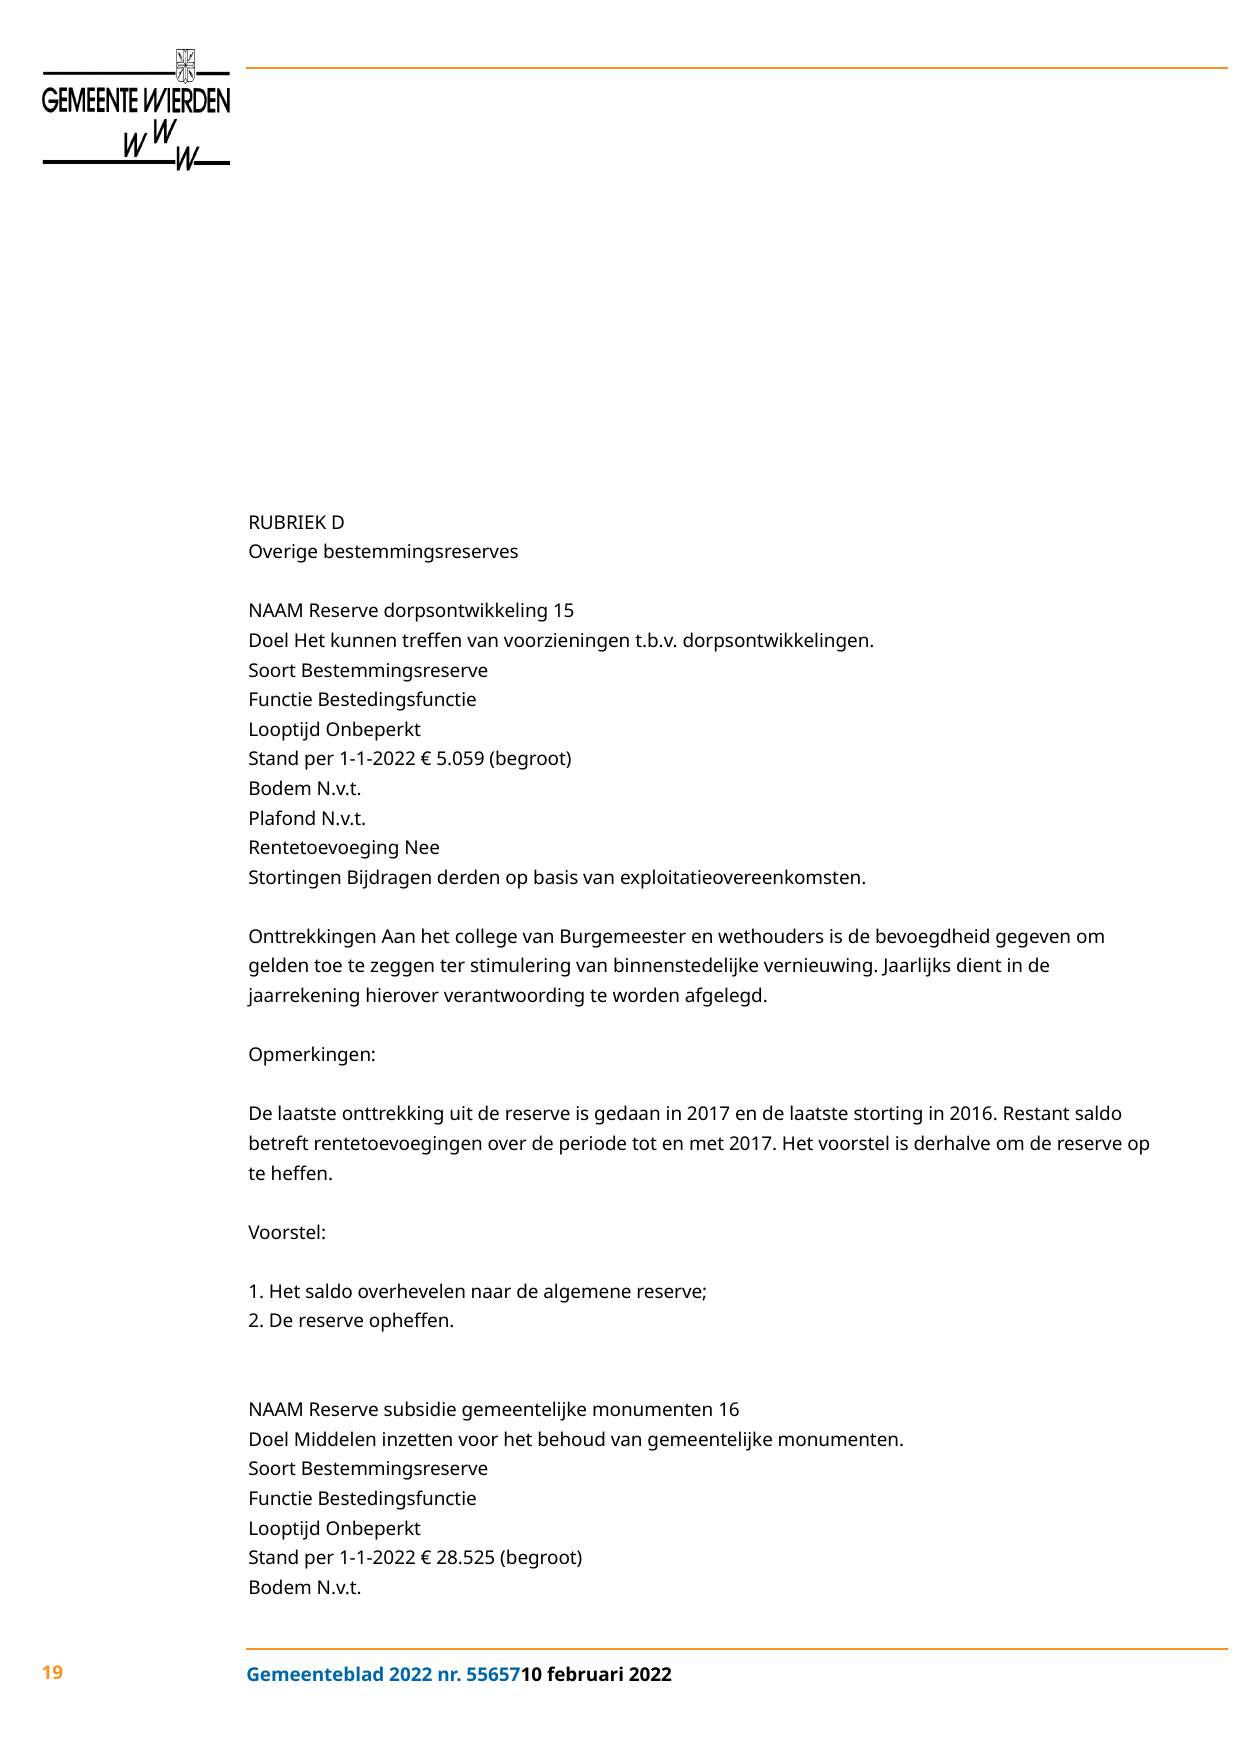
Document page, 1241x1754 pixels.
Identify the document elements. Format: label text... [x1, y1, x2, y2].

text RUBRIEK D [248, 509, 1152, 535]
text NAAM Reserve subsidie gemeentelijke monumenten 16 [248, 1396, 1152, 1422]
text Voorstel: [248, 1219, 1152, 1245]
text Onttrekkingen Aan het college van Burgemeester en wethouders is de bevoegdheid gegeven om gelden toe te zeggen ter stimulering van binnenstedelijke vernieuwing. Jaarlijks dient in de jaarrekening hierover verantwoording te worden afgelegd. [248, 923, 1152, 1008]
text Looptijd Onbeperkt [248, 716, 1152, 742]
picture [41, 47, 231, 172]
text Doel Het kunnen treffen van voorzieningen t.b.v. dorpsontwikkelingen. [248, 627, 1152, 653]
text 1. Het saldo overhevelen naar de algemene reserve; [248, 1278, 1152, 1304]
text Rentetoevoeging Nee [248, 834, 1152, 860]
text Soort Bestemmingsreserve [248, 1456, 1152, 1481]
text 2. De reserve opheffen. [248, 1308, 1152, 1333]
text Overige bestemmingsreserves [248, 538, 1152, 564]
text Plafond N.v.t. [248, 805, 1152, 831]
text Opmerkingen: [248, 1041, 1152, 1067]
text Functie Bestedingsfunctie [248, 1485, 1152, 1511]
text NAAM Reserve dorpsontwikkeling 15 [248, 598, 1152, 623]
text Soort Bestemmingsreserve [248, 657, 1152, 683]
text Stand per 1-1-2022 € 28.525 (begroot) [248, 1544, 1152, 1570]
text De laatste onttrekking uit de reserve is gedaan in 2017 en de laatste storting in 2016. Restant saldo betreft rentetoevoegingen over de periode tot en met 2017. Het voorstel is derhalve om de reserve op te heffen. [248, 1101, 1152, 1186]
text Bodem N.v.t. [248, 1574, 1152, 1600]
text Bodem N.v.t. [248, 775, 1152, 801]
text Looptijd Onbeperkt [248, 1515, 1152, 1541]
text Doel Middelen inzetten voor het behoud van gemeentelijke monumenten. [248, 1426, 1152, 1452]
text Stand per 1-1-2022 € 5.059 (begroot) [248, 746, 1152, 771]
text Functie Bestedingsfunctie [248, 686, 1152, 712]
text Stortingen Bijdragen derden op basis van exploitatieovereenkomsten. [248, 864, 1152, 890]
